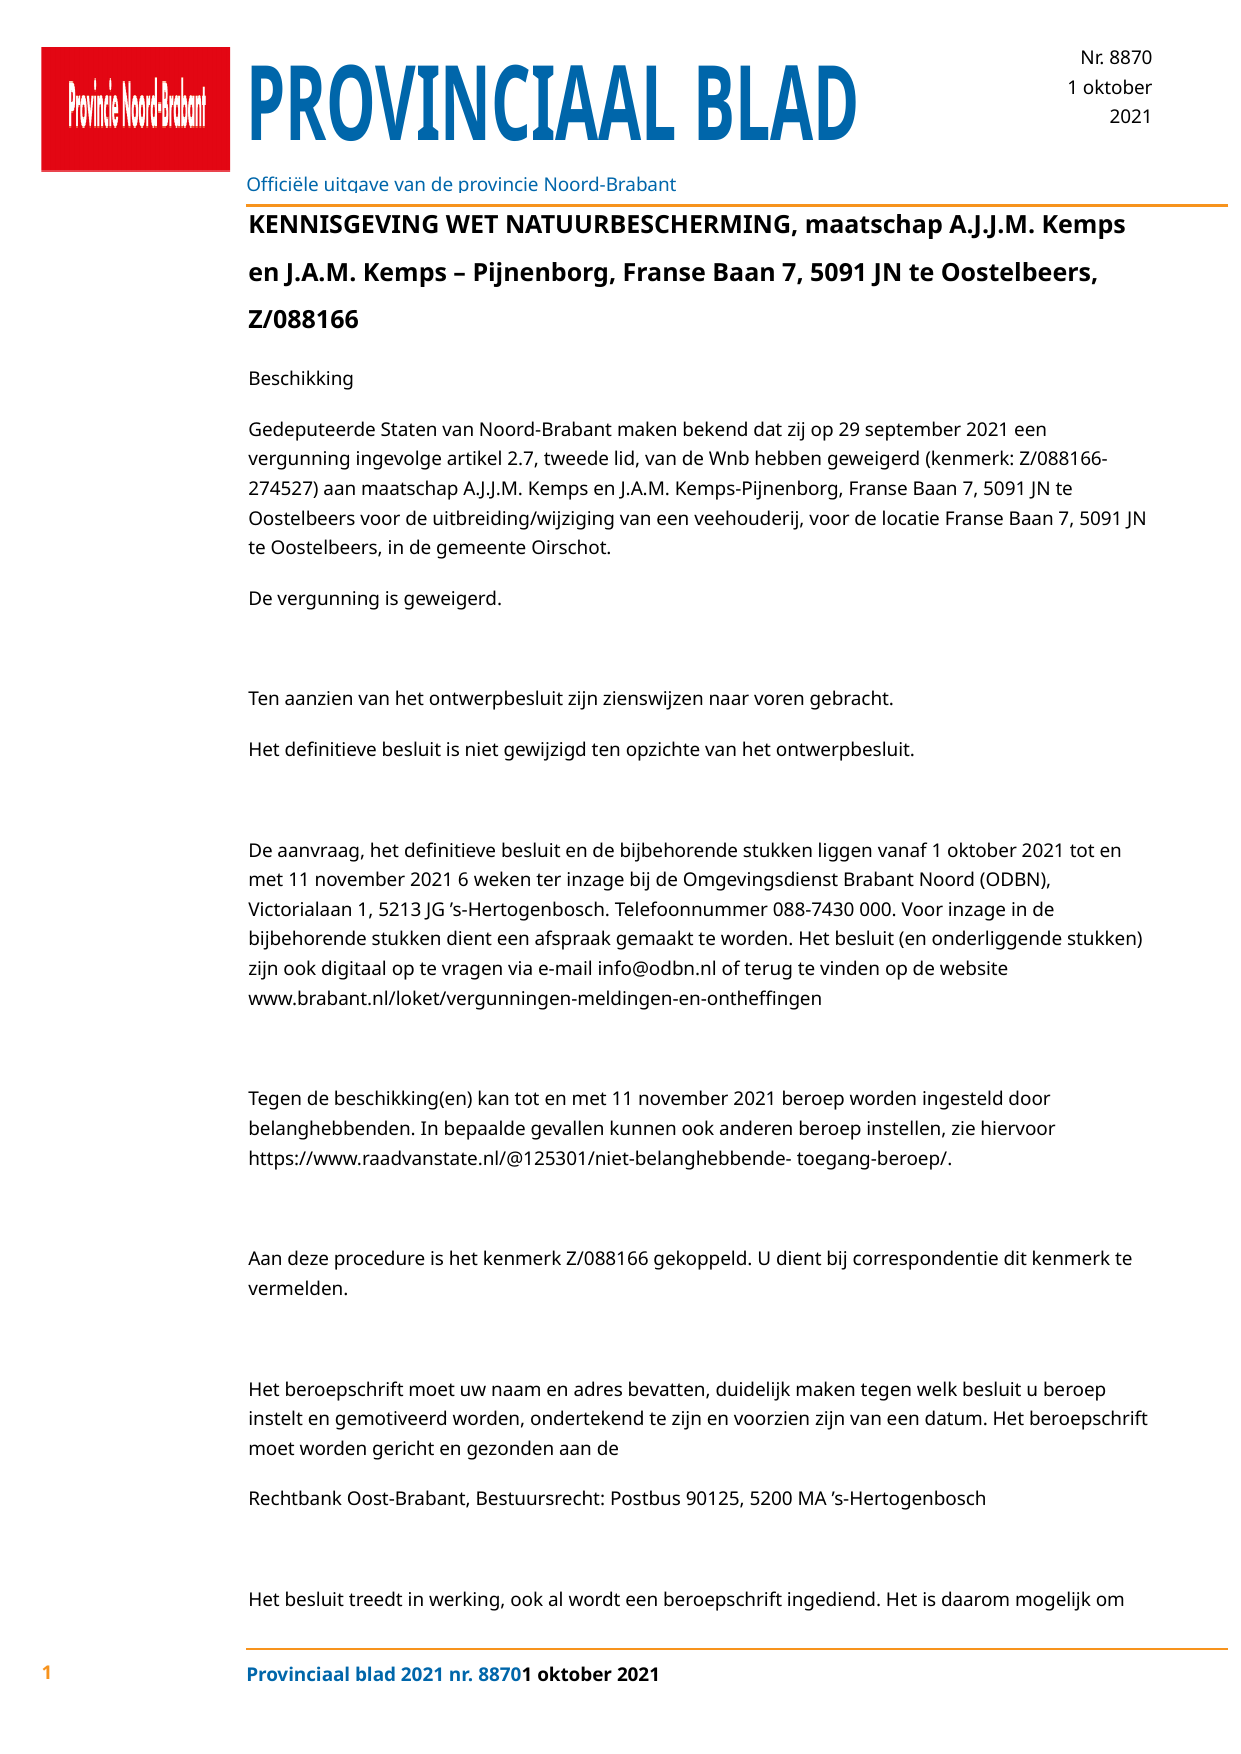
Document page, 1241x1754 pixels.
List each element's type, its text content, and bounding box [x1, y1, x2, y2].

text KENNISGEVING WET NATUURBESCHERMING, maatschap A.J.J.M. Kemps en J.A.M. Kemps – Pijnenborg, Franse Baan 7, 5091 JN te Oostelbeers, Z/088166 [248, 207, 1152, 336]
text Het besluit treedt in werking, ook al wordt een beroepschrift ingediend. Het is daarom mogelijk om [248, 1586, 1152, 1612]
text Het beroepschrift moet uw naam en adres bevatten, duidelijk maken tegen welk besluit u beroep instelt en gemotiveerd worden, ondertekend te zijn en voorzien zijn van een datum. Het beroepschrift moet worden gericht en gezonden aan de [248, 1376, 1152, 1461]
text Gedeputeerde Staten van Noord-Brabant maken bekend dat zij op 29 september 2021 een vergunning ingevolge artikel 2.7, tweede lid, van de Wnb hebben geweigerd (kenmerk: Z/088166-274527) aan maatschap A.J.J.M. Kemps en J.A.M. Kemps-Pijnenborg, Franse Baan 7, 5091 JN te Oostelbeers voor de uitbreiding/wijziging van een veehouderij, voor de locatie Franse Baan 7, 5091 JN te Oostelbeers, in de gemeente Oirschot. [248, 416, 1152, 560]
text Het definitieve besluit is niet gewijzigd ten opzichte van het ontwerpbesluit. [248, 736, 1152, 762]
text Beschikking [248, 366, 1152, 391]
text De vergunning is geweigerd. [248, 585, 1152, 610]
text Tegen de beschikking(en) kan tot en met 11 november 2021 beroep worden ingesteld door belanghebbenden. In bepaalde gevallen kunnen ook anderen beroep instellen, zie hiervoor https://www.raadvanstate.nl/@125301/niet-belanghebbende- toegang-beroep/. [248, 1086, 1152, 1170]
text De aanvraag, het definitieve besluit en de bijbehorende stukken liggen vanaf 1 oktober 2021 tot en met 11 november 2021 6 weken ter inzage bij de Omgevingsdienst Brabant Noord (ODBN), Victorialaan 1, 5213 JG ’s-Hertogenbosch. Telefoonnummer 088-7430 000. Voor inzage in de bijbehorende stukken dient een afspraak gemaakt te worden. Het besluit (en onderliggende stukken) zijn ook digitaal op te vragen via e-mail info@odbn.nl of terug te vinden op de website www.brabant.nl/loket/vergunningen-meldingen-en-ontheffingen [248, 837, 1152, 1010]
text Aan deze procedure is het kenmerk Z/088166 gekoppeld. U dient bij correspondentie dit kenmerk te vermelden. [248, 1246, 1152, 1301]
text Rechtbank Oost-Brabant, Bestuursrecht: Postbus 90125, 5200 MA ’s-Hertogenbosch [248, 1486, 1152, 1511]
picture [41, 47, 231, 172]
text Ten aanzien van het ontwerpbesluit zijn zienswijzen naar voren gebracht. [248, 686, 1152, 711]
